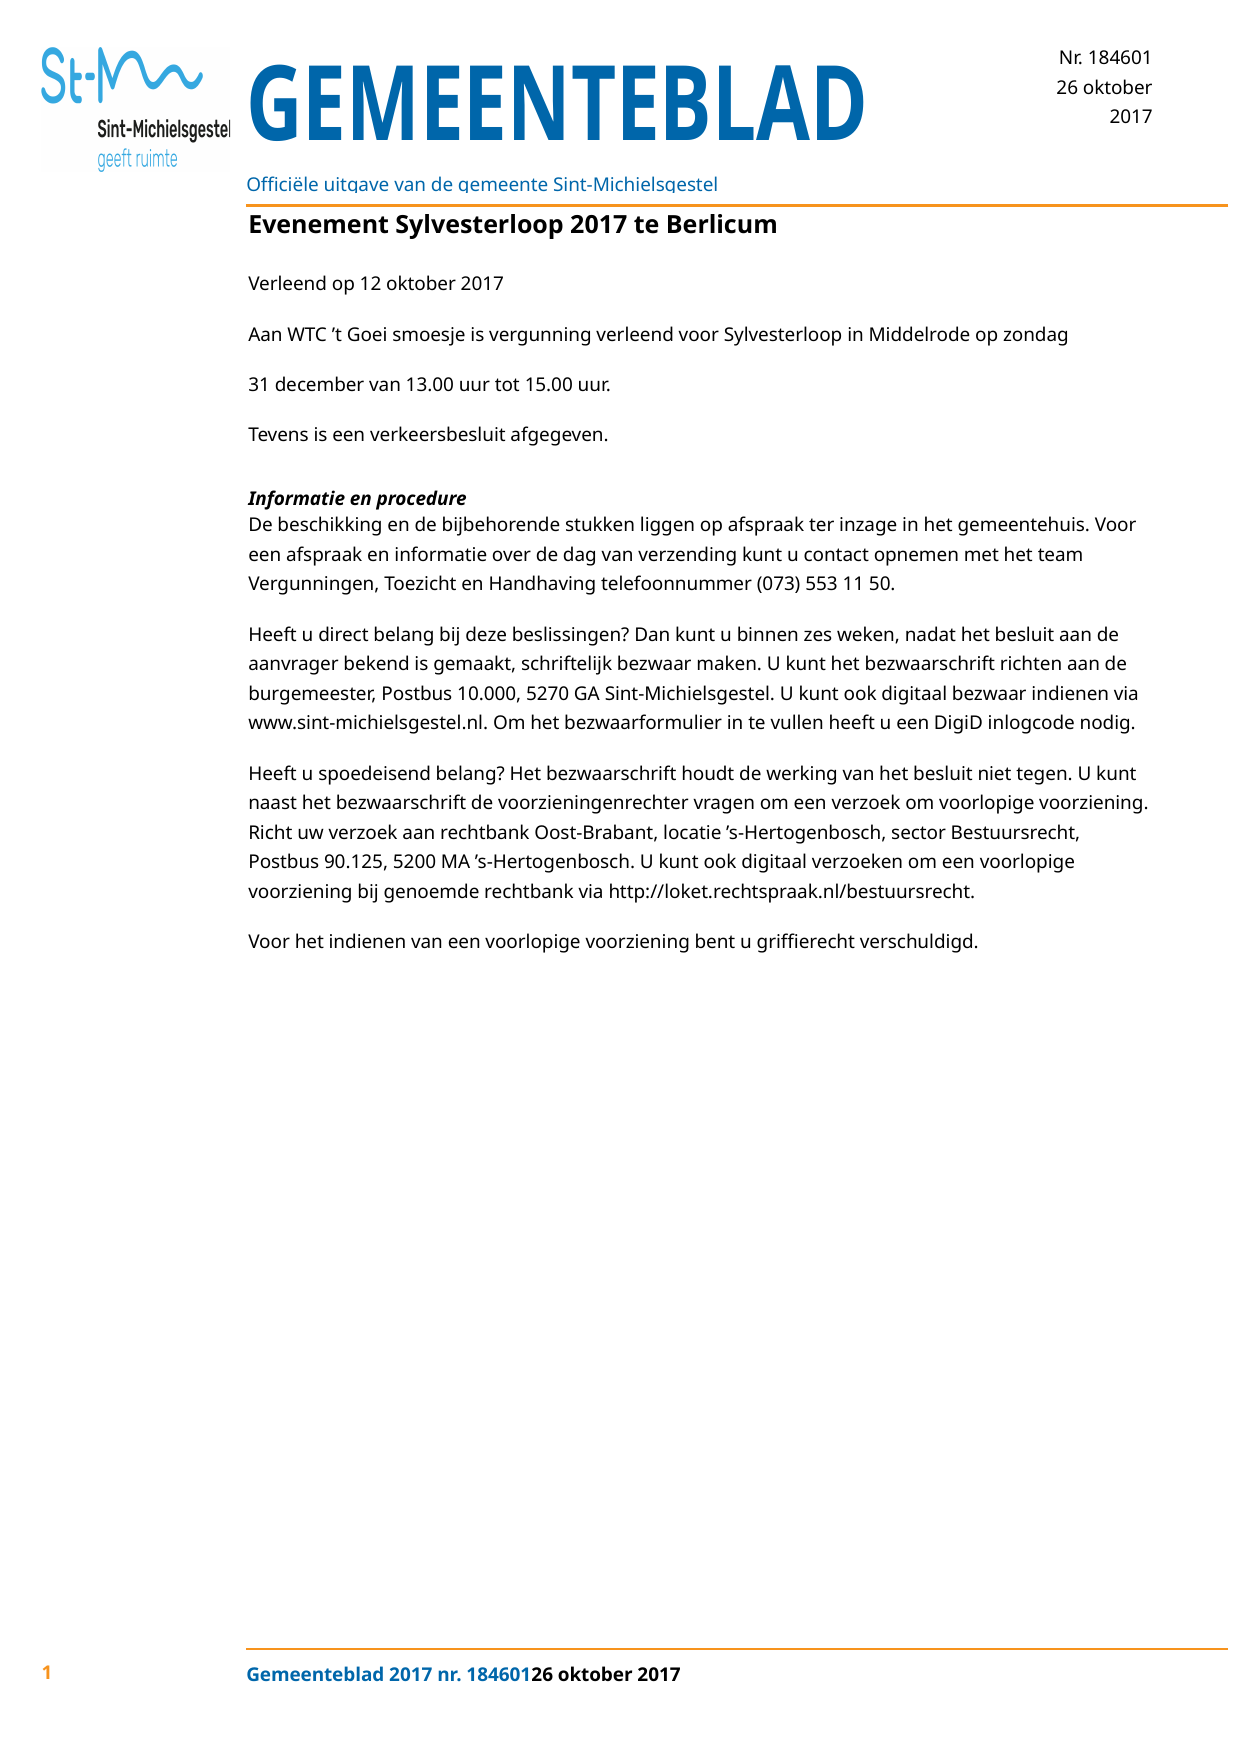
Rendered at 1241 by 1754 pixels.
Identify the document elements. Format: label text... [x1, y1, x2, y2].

picture [41, 47, 231, 172]
text Informatie en procedure [248, 486, 1152, 511]
text Aan WTC ’t Goei smoesje is vergunning verleend voor Sylvesterloop in Middelrode op zondag [248, 321, 1152, 346]
text 31 december van 13.00 uur tot 15.00 uur. [248, 371, 1152, 397]
text De beschikking en de bijbehorende stukken liggen op afspraak ter inzage in het gemeentehuis. Voor een afspraak en informatie over de dag van verzending kunt u contact opnemen met het team Vergunningen, Toezicht en Handhaving telefoonnummer (073) 553 11 50. [248, 511, 1152, 596]
text Verleend op 12 oktober 2017 [248, 270, 1152, 296]
text Voor het indienen van een voorlopige voorziening bent u griffierecht verschuldigd. [248, 929, 1152, 954]
text Heeft u spoedeisend belang? Het bezwaarschrift houdt de werking van het besluit niet tegen. U kunt naast het bezwaarschrift de voorzieningenrechter vragen om een verzoek om voorlopige voorziening. Richt uw verzoek aan rechtbank Oost-Brabant, locatie ’s-Hertogenbosch, sector Bestuursrecht, Postbus 90.125, 5200 MA ’s-Hertogenbosch. U kunt ook digitaal verzoeken om een voorlopige voorziening bij genoemde rechtbank via http://loket.rechtspraak.nl/bestuursrecht. [248, 760, 1152, 904]
text Heeft u direct belang bij deze beslissingen? Dan kunt u binnen zes weken, nadat het besluit aan de aanvrager bekend is gemaakt, schriftelijk bezwaar maken. U kunt het bezwaarschrift richten aan de burgemeester, Postbus 10.000, 5270 GA Sint-Michielsgestel. U kunt ook digitaal bezwaar indienen via www.sint-michielsgestel.nl. Om het bezwaarformulier in te vullen heeft u een DigiD inlogcode nodig. [248, 621, 1152, 735]
text Evenement Sylvesterloop 2017 te Berlicum [248, 207, 1152, 241]
text Tevens is een verkeersbesluit afgegeven. [248, 422, 1152, 447]
